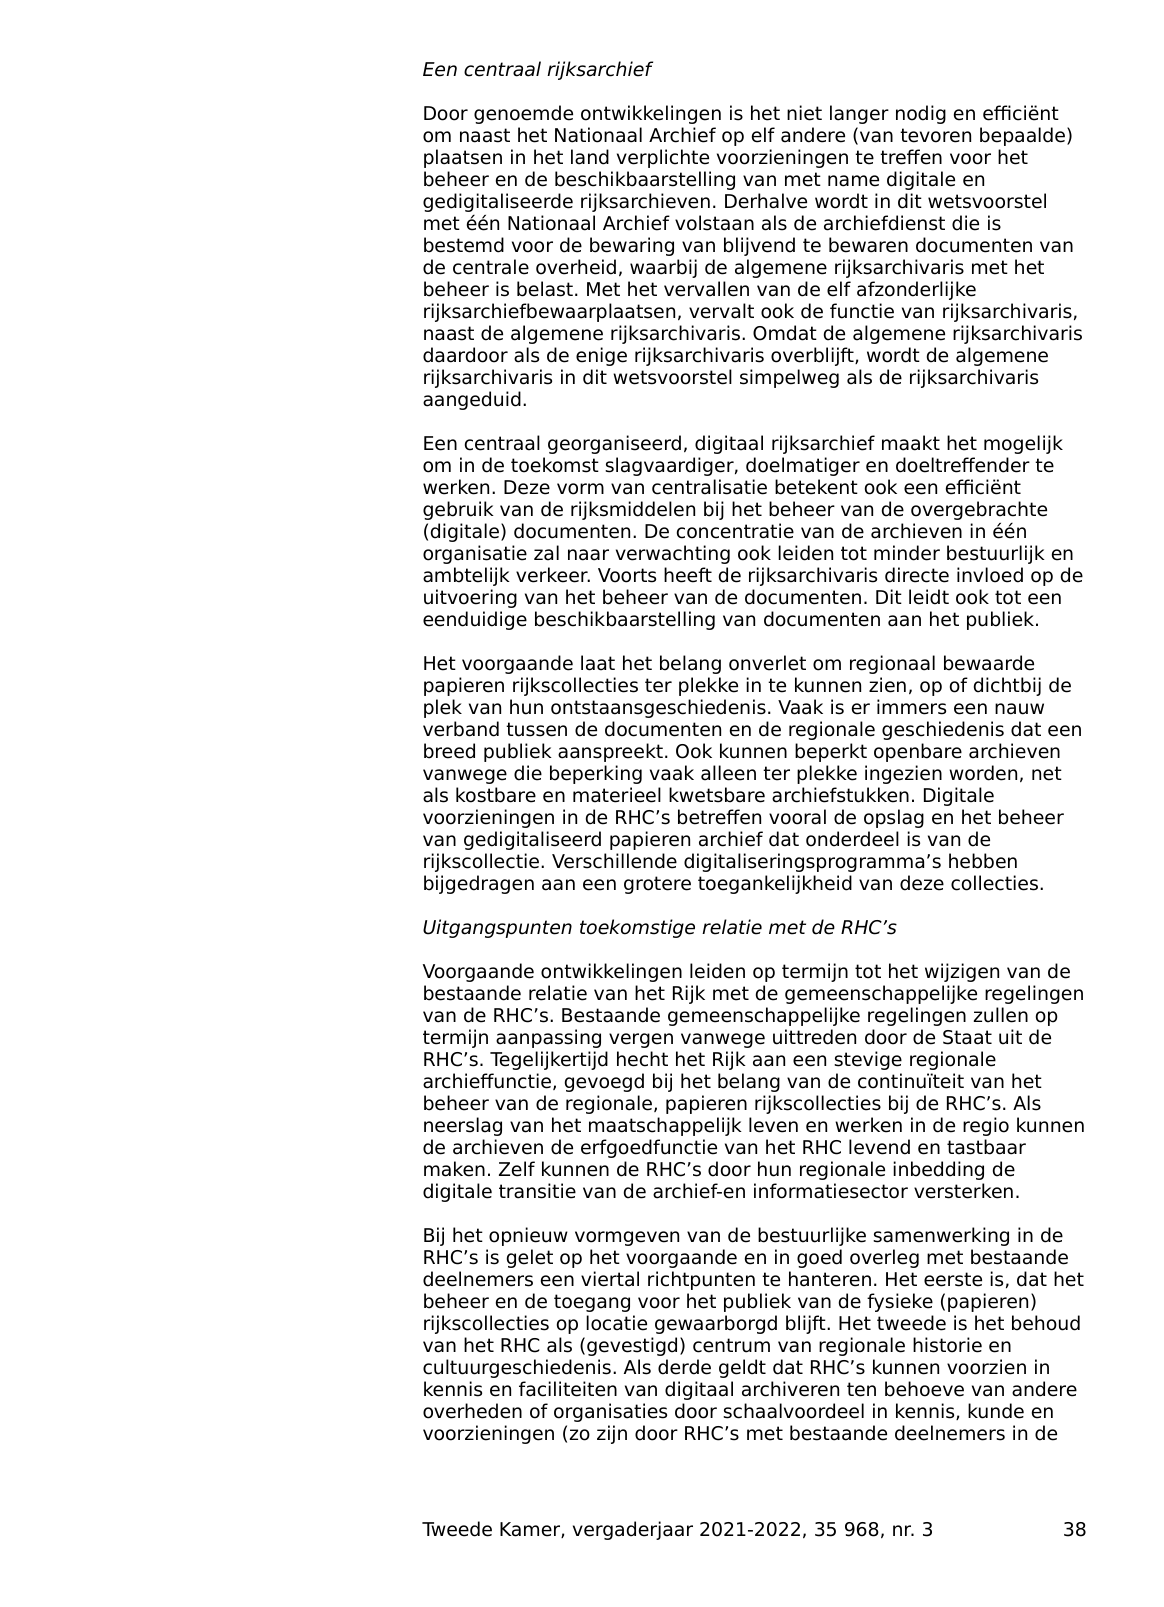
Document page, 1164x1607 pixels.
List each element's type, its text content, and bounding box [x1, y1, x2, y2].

text Door genoemde ontwikkelingen is het niet langer nodig en efficiënt om naast het Nationaal Archief op elf andere (van tevoren bepaalde) plaatsen in het land verplichte voorzieningen te treffen voor het beheer en de beschikbaarstelling van met name digitale en gedigitaliseerde rijksarchieven. Derhalve wordt in dit wetsvoorstel met één Nationaal Archief volstaan als de archiefdienst die is bestemd voor de bewaring van blijvend te bewaren documenten van de centrale overheid, waarbij de algemene rijksarchivaris met het beheer is belast. Met het vervallen van de elf afzonderlijke rijksarchiefbewaarplaatsen, vervalt ook de functie van rijksarchivaris, naast de algemene rijksarchivaris. Omdat de algemene rijksarchivaris daardoor als de enige rijksarchivaris overblijft, wordt de algemene rijksarchivaris in dit wetsvoorstel simpelweg als de rijksarchivaris aangeduid. [422, 103, 1087, 411]
text Een centraal georganiseerd, digitaal rijksarchief maakt het mogelijk om in de toekomst slagvaardiger, doelmatiger en doeltreffender te werken. Deze vorm van centralisatie betekent ook een efficiënt gebruik van de rijksmiddelen bij het beheer van de overgebrachte (digitale) documenten. De concentratie van de archieven in één organisatie zal naar verwachting ook leiden tot minder bestuurlijk en ambtelijk verkeer. Voorts heeft de rijksarchivaris directe invloed op de uitvoering van het beheer van de documenten. Dit leidt ook tot een eenduidige beschikbaarstelling van documenten aan het publiek. [422, 433, 1087, 631]
subtitle Een centraal rijksarchief [422, 59, 1087, 81]
text Voorgaande ontwikkelingen leiden op termijn tot het wijzigen van de bestaande relatie van het Rijk met de gemeenschappelijke regelingen van de RHC’s. Bestaande gemeenschappelijke regelingen zullen op termijn aanpassing vergen vanwege uittreden door de Staat uit de RHC’s. Tegelijkertijd hecht het Rijk aan een stevige regionale archieffunctie, gevoegd bij het belang van de continuïteit van het beheer van de regionale, papieren rijkscollecties bij de RHC’s. Als neerslag van het maatschappelijk leven en werken in de regio kunnen de archieven de erfgoedfunctie van het RHC levend en tastbaar maken. Zelf kunnen de RHC’s door hun regionale inbedding de digitale transitie van de archief-en informatiesector versterken. [422, 961, 1087, 1203]
text Het voorgaande laat het belang onverlet om regionaal bewaarde papieren rijkscollecties ter plekke in te kunnen zien, op of dichtbij de plek van hun ontstaansgeschiedenis. Vaak is er immers een nauw verband tussen de documenten en de regionale geschiedenis dat een breed publiek aanspreekt. Ook kunnen beperkt openbare archieven vanwege die beperking vaak alleen ter plekke ingezien worden, net als kostbare en materieel kwetsbare archiefstukken. Digitale voorzieningen in de RHC’s betreffen vooral de opslag en het beheer van gedigitaliseerd papieren archief dat onderdeel is van de rijkscollectie. Verschillende digitaliseringsprogramma’s hebben bijgedragen aan een grotere toegankelijkheid van deze collecties. [422, 653, 1087, 895]
text Bij het opnieuw vormgeven van de bestuurlijke samenwerking in de RHC’s is gelet op het voorgaande en in goed overleg met bestaande deelnemers een viertal richtpunten te hanteren. Het eerste is, dat het beheer en de toegang voor het publiek van de fysieke (papieren) rijkscollecties op locatie gewaarborgd blijft. Het tweede is het behoud van het RHC als (gevestigd) centrum van regionale historie en cultuurgeschiedenis. Als derde geldt dat RHC’s kunnen voorzien in kennis en faciliteiten van digitaal archiveren ten behoeve van andere overheden of organisaties door schaalvoordeel in kennis, kunde en voorzieningen (zo zijn door RHC’s met bestaande deelnemers in de [422, 1225, 1087, 1445]
subtitle Uitgangspunten toekomstige relatie met de RHC’s [422, 917, 1087, 939]
